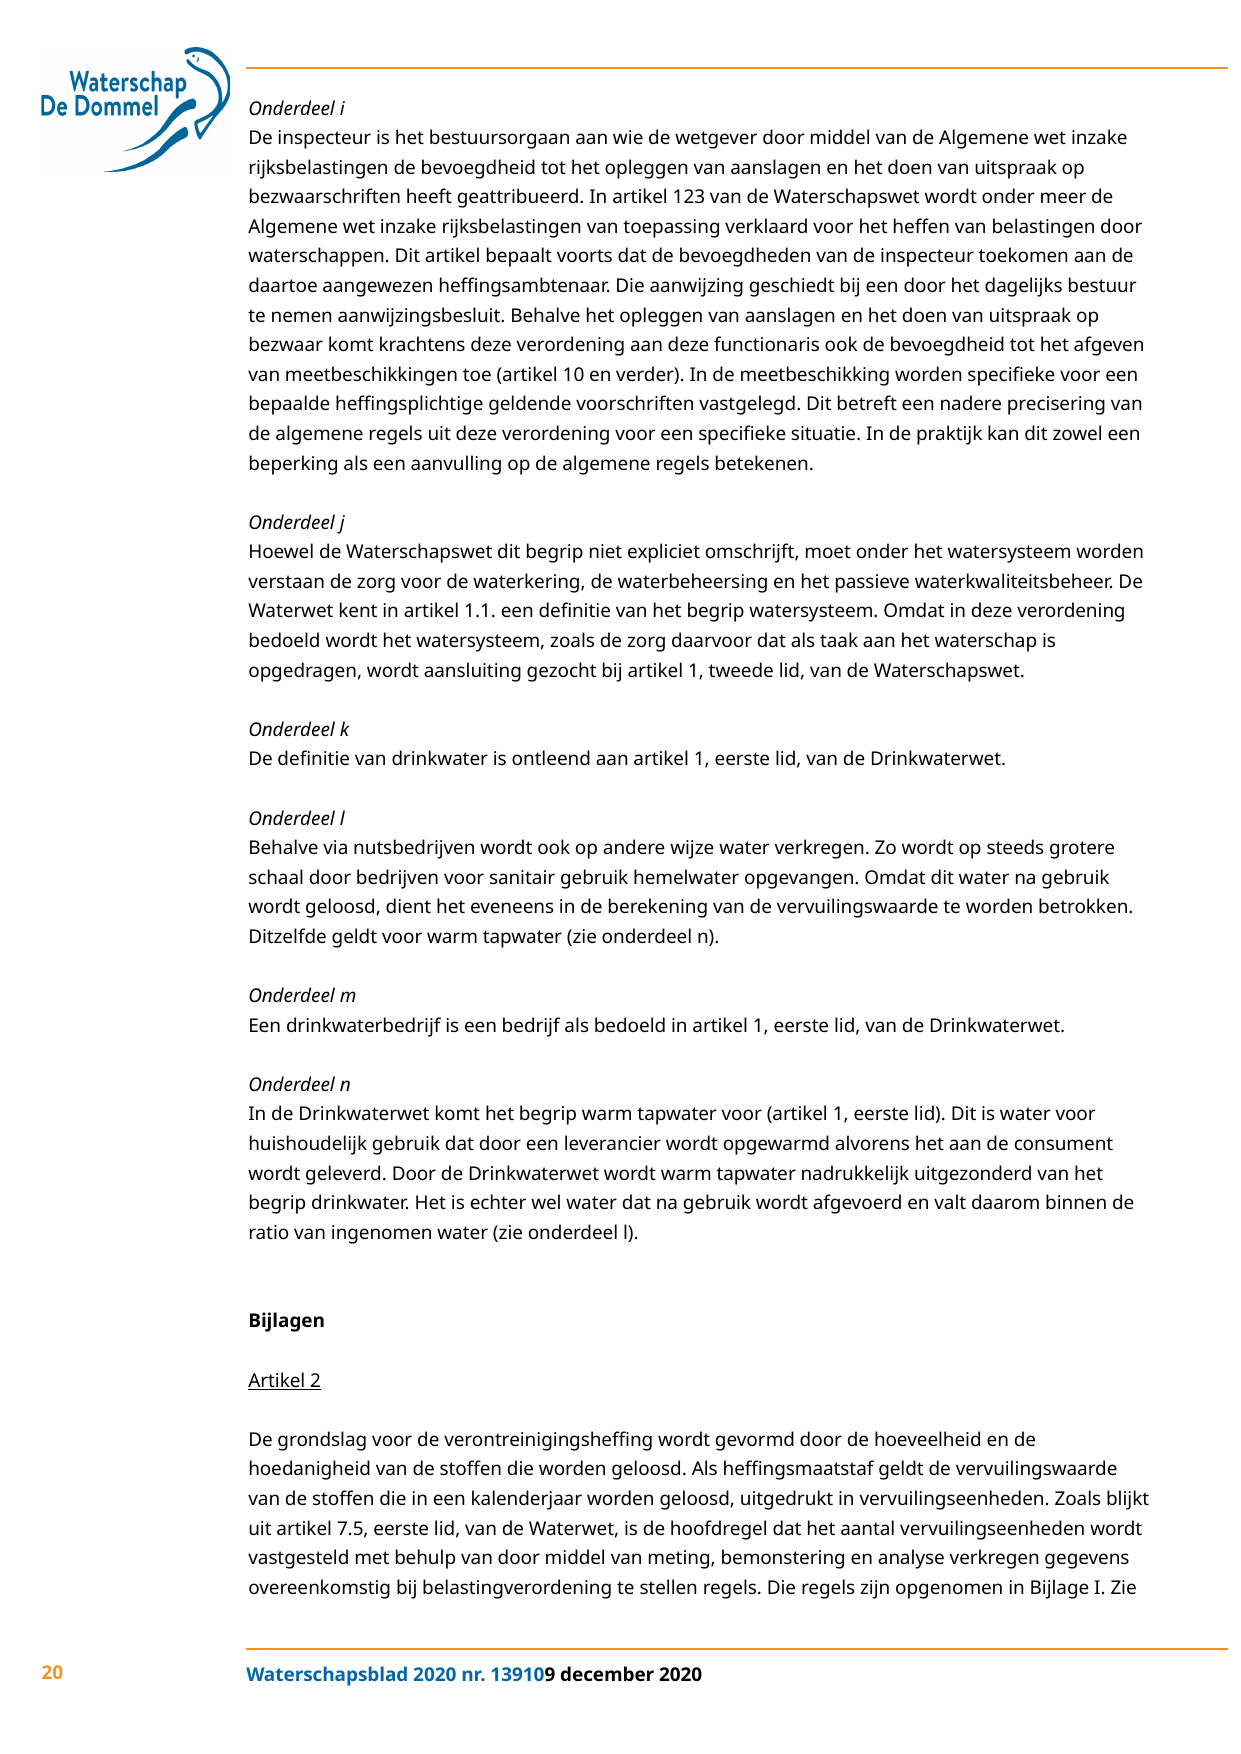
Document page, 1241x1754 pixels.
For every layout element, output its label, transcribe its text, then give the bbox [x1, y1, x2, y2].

text Onderdeel m [248, 982, 1152, 1008]
text In de Drinkwaterwet komt het begrip warm tapwater voor (artikel 1, eerste lid). Dit is water voor huishoudelijk gebruik dat door een leverancier wordt opgewarmd alvorens het aan de consument wordt geleverd. Door de Drinkwaterwet wordt warm tapwater nadrukkelijk uitgezonderd van het begrip drinkwater. Het is echter wel water dat na gebruik wordt afgevoerd en valt daarom binnen de ratio van ingenomen water (zie onderdeel l). [248, 1101, 1152, 1245]
text Artikel 2 [248, 1367, 1152, 1393]
text Onderdeel l [248, 805, 1152, 831]
picture [41, 47, 231, 172]
text Onderdeel n [248, 1071, 1152, 1097]
text Onderdeel j [248, 509, 1152, 535]
text Behalve via nutsbedrijven wordt ook op andere wijze water verkregen. Zo wordt op steeds grotere schaal door bedrijven voor sanitair gebruik hemelwater opgevangen. Omdat dit water na gebruik wordt geloosd, dient het eveneens in de berekening van de vervuilingswaarde te worden betrokken. Ditzelfde geldt voor warm tapwater (zie onderdeel n). [248, 834, 1152, 949]
text Een drinkwaterbedrijf is een bedrijf als bedoeld in artikel 1, eerste lid, van de Drinkwaterwet. [248, 1012, 1152, 1038]
text Bijlagen [248, 1308, 1152, 1333]
picture [204, 47, 231, 76]
text De definitie van drinkwater is ontleend aan artikel 1, eerste lid, van de Drinkwaterwet. [248, 746, 1152, 771]
text De grondslag voor de verontreinigingsheffing wordt gevormd door de hoeveelheid en de hoedanigheid van de stoffen die worden geloosd. Als heffingsmaatstaf geldt de vervuilingswaarde van de stoffen die in een kalenderjaar worden geloosd, uitgedrukt in vervuilingseenheden. Zoals blijkt uit artikel 7.5, eerste lid, van de Waterwet, is de hoofdregel dat het aantal vervuilingseenheden wordt vastgesteld met behulp van door middel van meting, bemonstering en analyse verkregen gegevens overeenkomstig bij belastingverordening te stellen regels. Die regels zijn opgenomen in Bijlage I. Zie [248, 1426, 1152, 1600]
text Hoewel de Waterschapswet dit begrip niet expliciet omschrijft, moet onder het watersysteem worden verstaan de zorg voor de waterkering, de waterbeheersing en het passieve waterkwaliteitsbeheer. De Waterwet kent in artikel 1.1. een definitie van het begrip watersysteem. Omdat in deze verordening bedoeld wordt het watersysteem, zoals de zorg daarvoor dat als taak aan het waterschap is opgedragen, wordt aansluiting gezocht bij artikel 1, tweede lid, van de Waterschapswet. [248, 538, 1152, 683]
picture [45, 99, 51, 111]
text De inspecteur is het bestuursorgaan aan wie de wetgever door middel van de Algemene wet inzake rijksbelastingen de bevoegdheid tot het opleggen van aanslagen en het doen van uitspraak op bezwaarschriften heeft geattribueerd. In artikel 123 van de Waterschapswet wordt onder meer de Algemene wet inzake rijksbelastingen van toepassing verklaard voor het heffen van belastingen door waterschappen. Dit artikel bepaalt voorts dat de bevoegdheden van de inspecteur toekomen aan de daartoe aangewezen heffingsambtenaar. Die aanwijzing geschiedt bij een door het dagelijks bestuur te nemen aanwijzingsbesluit. Behalve het opleggen van aanslagen en het doen van uitspraak op bezwaar komt krachtens deze verordening aan deze functionaris ook de bevoegdheid tot het afgeven van meetbeschikkingen toe (artikel 10 en verder). In de meetbeschikking worden specifieke voor een bepaalde heffingsplichtige geldende voorschriften vastgelegd. Dit betreft een nadere precisering van de algemene regels uit deze verordening voor een specifieke situatie. In de praktijk kan dit zowel een beperking als een aanvulling op de algemene regels betekenen. [248, 124, 1152, 476]
text Onderdeel k [248, 716, 1152, 742]
text Onderdeel i [248, 95, 1152, 121]
picture [198, 118, 210, 131]
